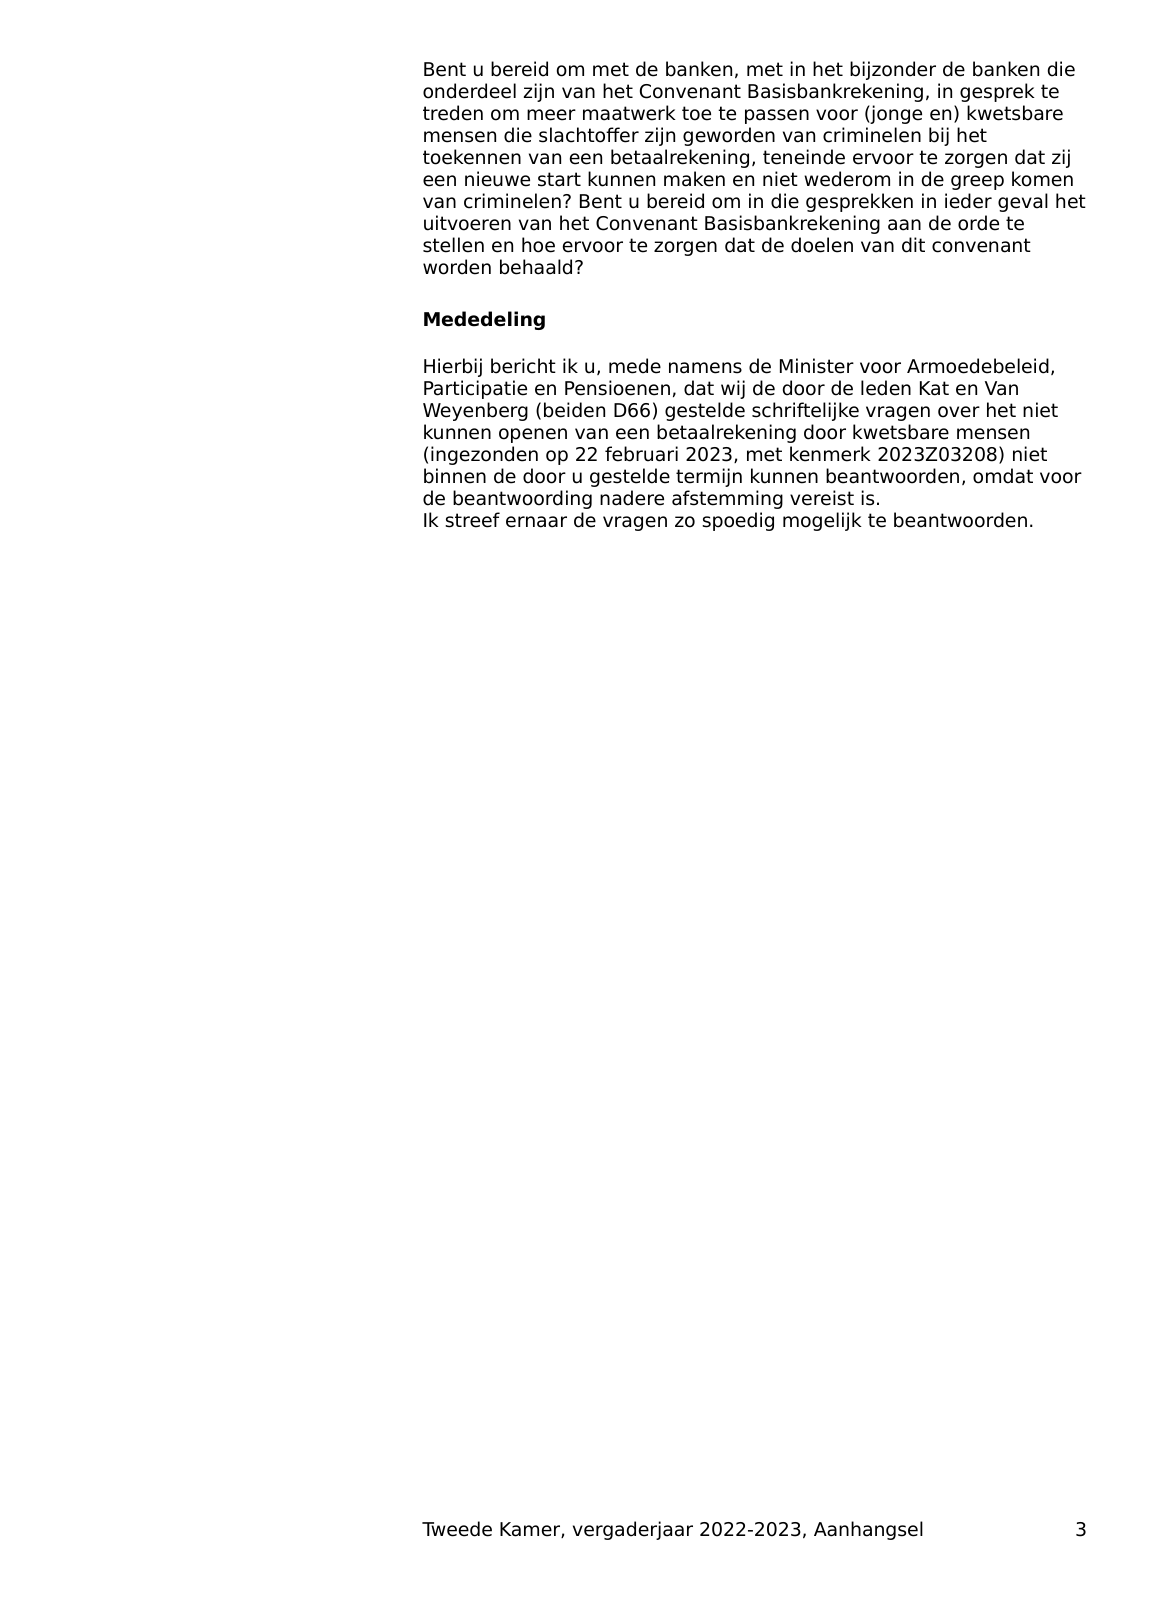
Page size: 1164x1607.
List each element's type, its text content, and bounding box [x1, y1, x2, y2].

text Hierbij bericht ik u, mede namens de Minister voor Armoedebeleid, Participatie en Pensioenen, dat wij de door de leden Kat en Van Weyenberg (beiden D66) gestelde schriftelijke vragen over het niet kunnen openen van een betaalrekening door kwetsbare mensen (ingezonden op 22 februari 2023, met kenmerk 2023Z03208) niet binnen de door u gestelde termijn kunnen beantwoorden, omdat voor de beantwoording nadere afstemming vereist is. [422, 356, 1087, 510]
text Bent u bereid om met de banken, met in het bijzonder de banken die onderdeel zijn van het Convenant Basisbankrekening, in gesprek te treden om meer maatwerk toe te passen voor (jonge en) kwetsbare mensen die slachtoffer zijn geworden van criminelen bij het toekennen van een betaalrekening, teneinde ervoor te zorgen dat zij een nieuwe start kunnen maken en niet wederom in de greep komen van criminelen? Bent u bereid om in die gesprekken in ieder geval het uitvoeren van het Convenant Basisbankrekening aan de orde te stellen en hoe ervoor te zorgen dat de doelen van dit convenant worden behaald? [422, 59, 1087, 279]
text Ik streef ernaar de vragen zo spoedig mogelijk te beantwoorden. [422, 510, 1087, 532]
subtitle Mededeling [422, 309, 1087, 331]
